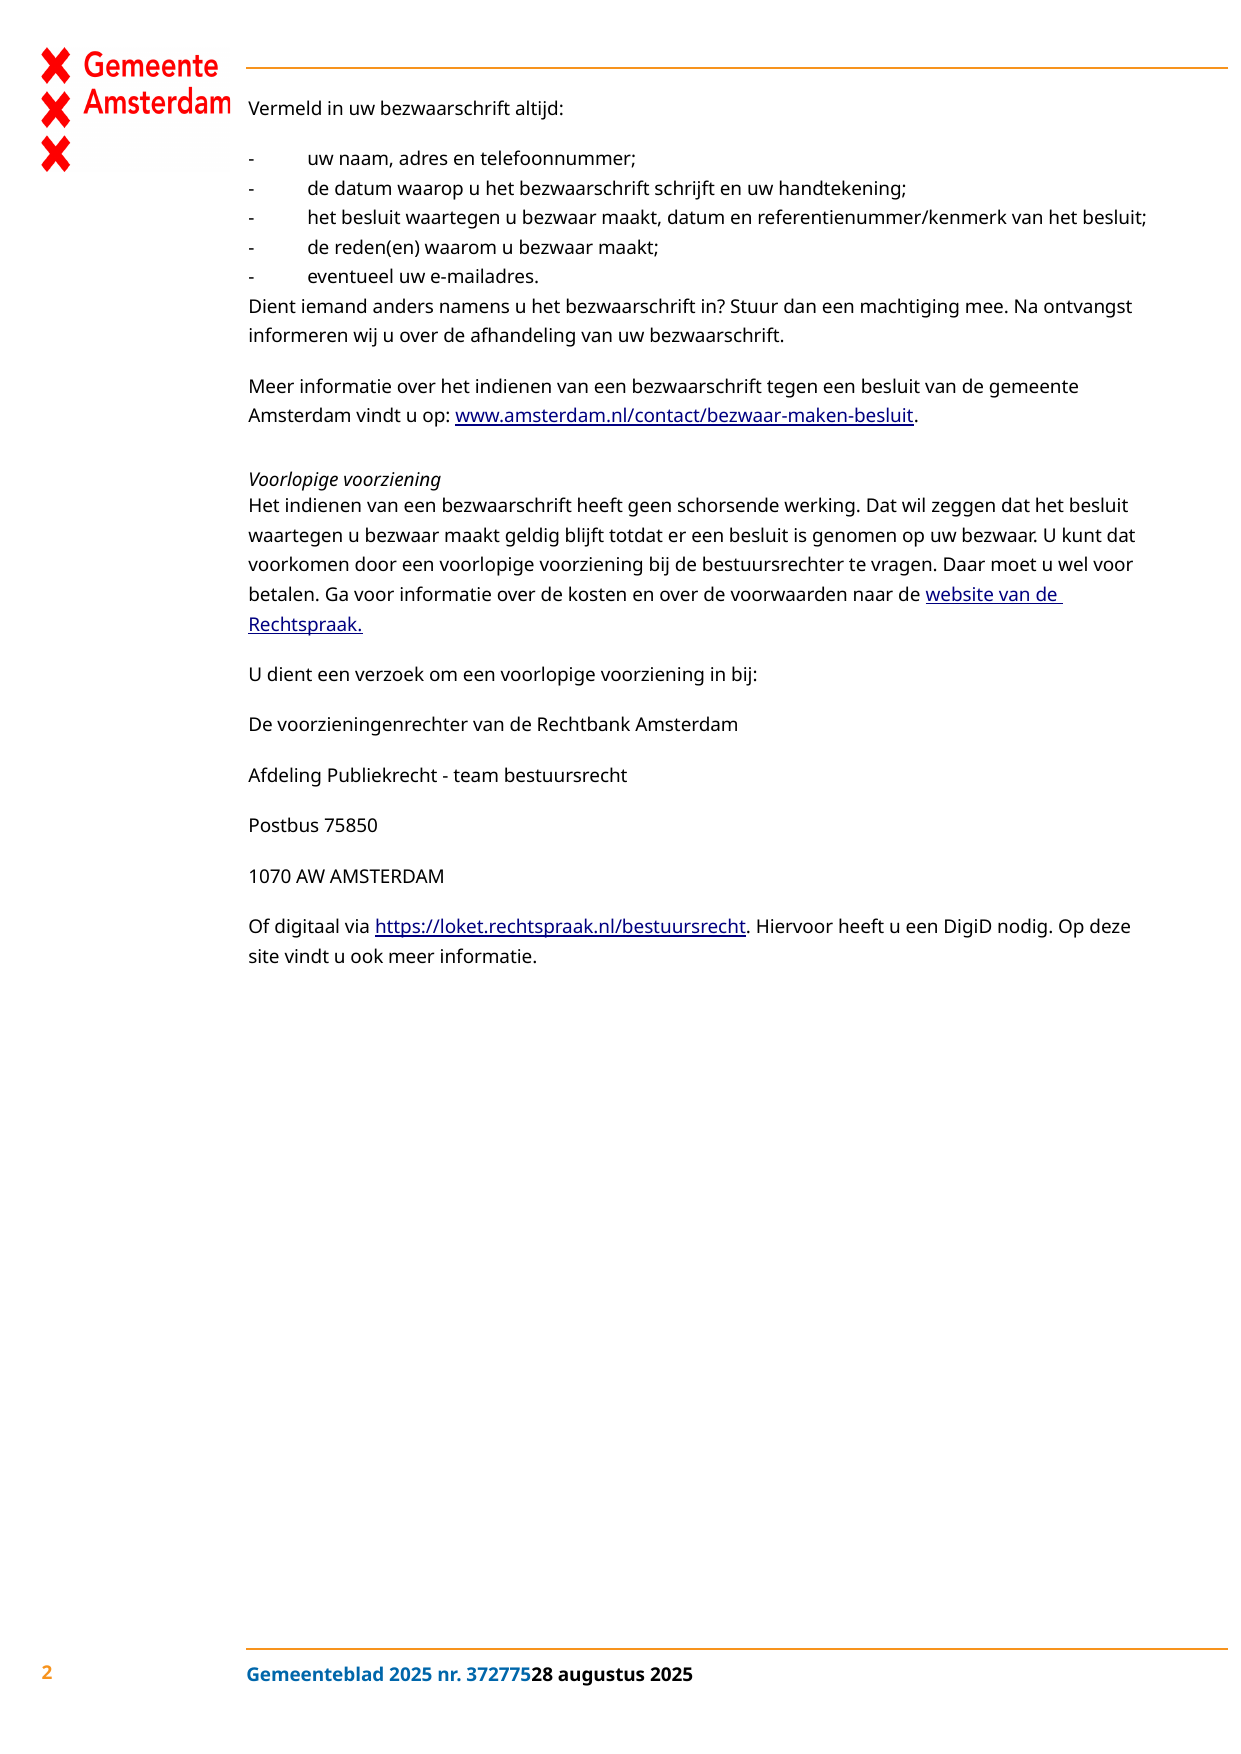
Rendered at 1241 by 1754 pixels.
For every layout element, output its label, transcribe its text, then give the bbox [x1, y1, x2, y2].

text Of digitaal via https://loket.rechtspraak.nl/bestuursrecht. Hiervoor heeft u een DigiD nodig. Op deze site vindt u ook meer informatie. [248, 913, 1152, 968]
list eventueel uw e-mailadres. [248, 263, 1152, 289]
text 1070 AW AMSTERDAM [248, 863, 1152, 888]
text Postbus 75850 [248, 812, 1152, 838]
text Vermeld in uw bezwaarschrift altijd: [248, 95, 1152, 121]
text Afdeling Publiekrecht - team bestuursrecht [248, 762, 1152, 788]
text De voorzieningenrechter van de Rechtbank Amsterdam [248, 712, 1152, 737]
picture [41, 47, 231, 172]
text Meer informatie over het indienen van een bezwaarschrift tegen een besluit van de gemeente Amsterdam vindt u op: www.amsterdam.nl/contact/bezwaar-maken-besluit. [248, 373, 1152, 428]
text Dient iemand anders namens u het bezwaarschrift in? Stuur dan een machtiging mee. Na ontvangst informeren wij u over de afhandeling van uw bezwaarschrift. [248, 293, 1152, 348]
list uw naam, adres en telefoonnummer; [248, 145, 1152, 171]
text Het indienen van een bezwaarschrift heeft geen schorsende werking. Dat wil zeggen dat het besluit waartegen u bezwaar maakt geldig blijft totdat er een besluit is genomen op uw bezwaar. U kunt dat voorkomen door een voorlopige voorziening bij de bestuursrechter te vragen. Daar moet u wel voor betalen. Ga voor informatie over de kosten en over de voorwaarden naar de website van de Rechtspraak. [248, 492, 1152, 636]
list de reden(en) waarom u bezwaar maakt; [248, 234, 1152, 260]
list de datum waarop u het bezwaarschrift schrijft en uw handtekening; [248, 175, 1152, 201]
list het besluit waartegen u bezwaar maakt, datum en referentienummer/kenmerk van het besluit; [248, 204, 1152, 230]
text U dient een verzoek om een voorlopige voorziening in bij: [248, 661, 1152, 687]
text Voorlopige voorziening [248, 467, 1152, 492]
